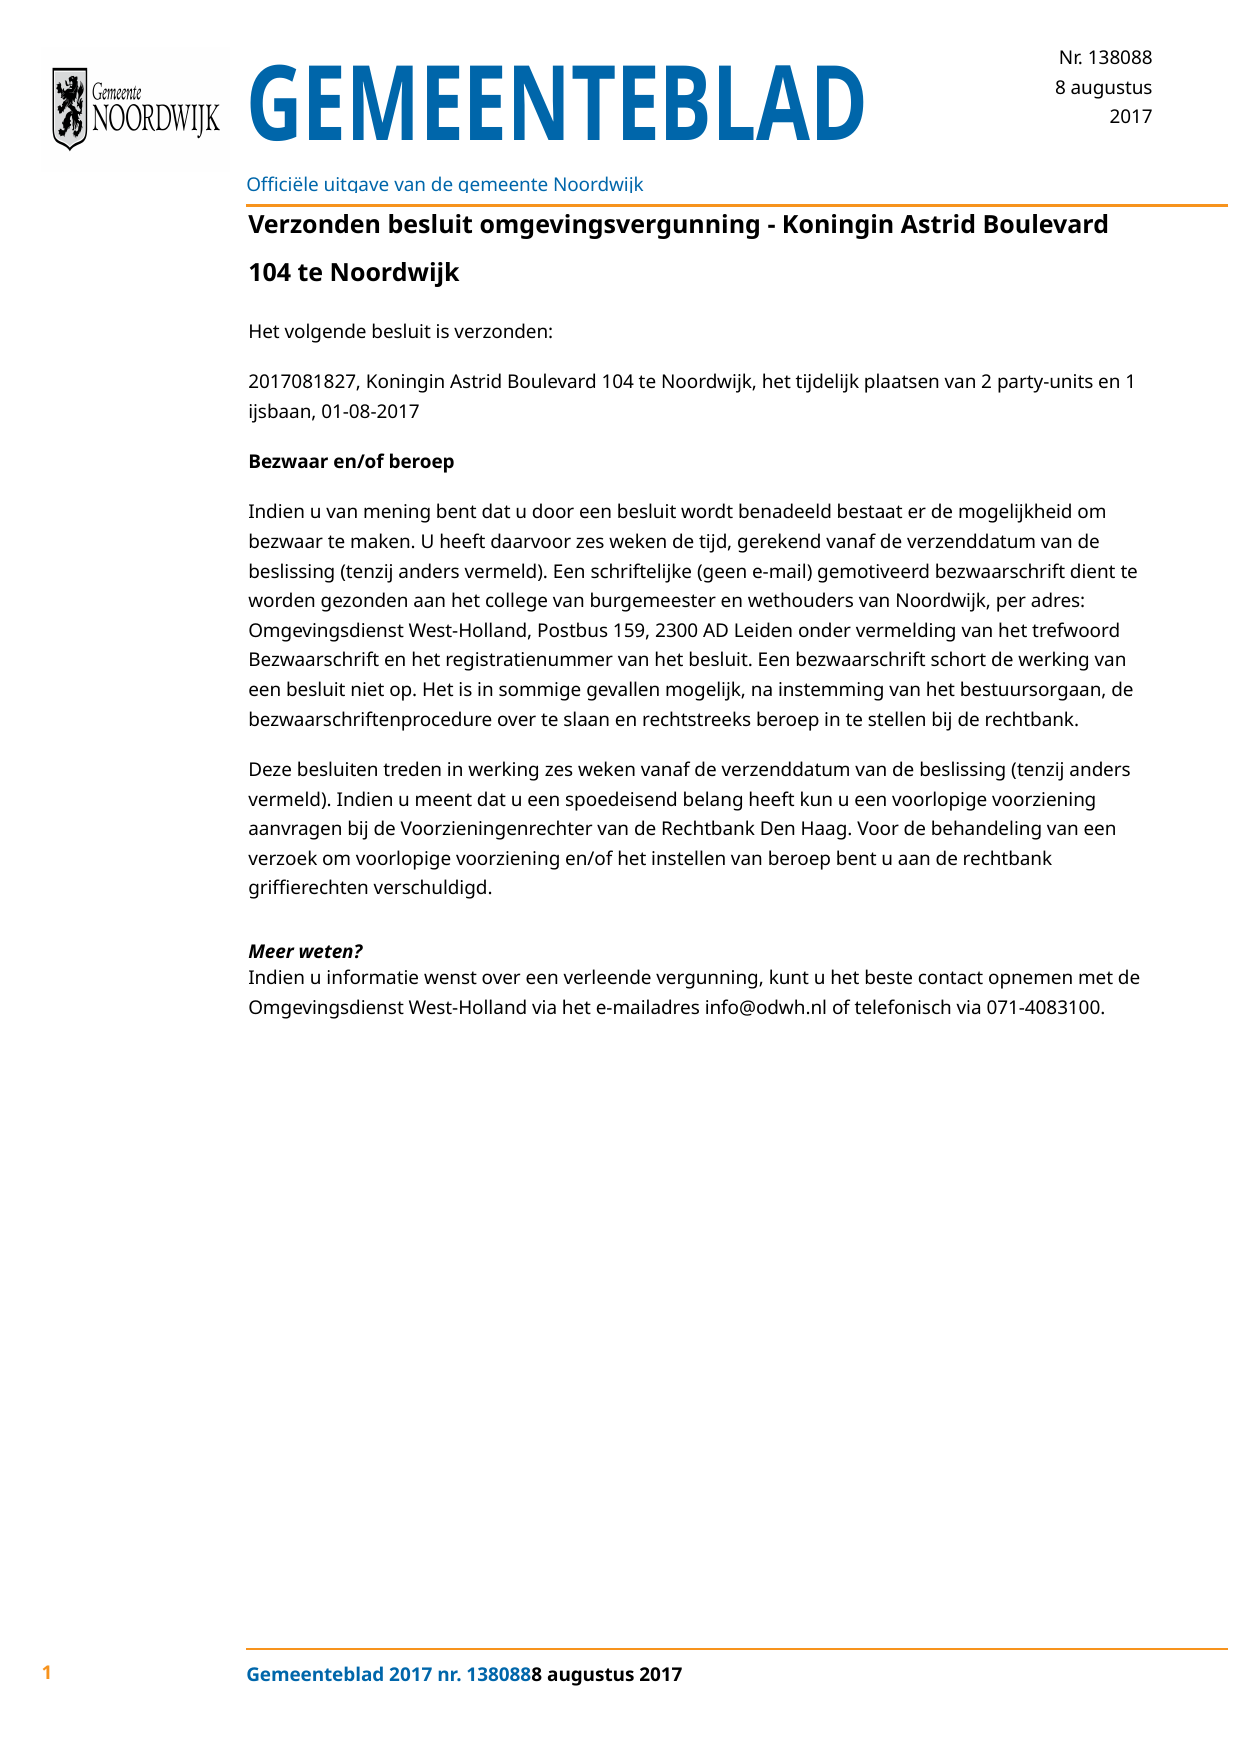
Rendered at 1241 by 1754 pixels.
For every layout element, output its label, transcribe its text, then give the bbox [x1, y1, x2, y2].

text Meer weten? [248, 938, 1152, 964]
text Indien u van mening bent dat u door een besluit wordt benadeeld bestaat er de mogelijkheid om bezwaar te maken. U heeft daarvoor zes weken de tijd, gerekend vanaf de verzenddatum van de beslissing (tenzij anders vermeld). Een schriftelijke (geen e-mail) gemotiveerd bezwaarschrift dient te worden gezonden aan het college van burgemeester en wethouders van Noordwijk, per adres: Omgevingsdienst West-Holland, Postbus 159, 2300 AD Leiden onder vermelding van het trefwoord Bezwaarschrift en het registratienummer van het besluit. Een bezwaarschrift schort de werking van een besluit niet op. Het is in sommige gevallen mogelijk, na instemming van het bestuursorgaan, de bezwaarschriftenprocedure over te slaan en rechtstreeks beroep in te stellen bij de rechtbank. [248, 499, 1152, 732]
text Bezwaar en/of beroep [248, 448, 1152, 474]
text Verzonden besluit omgevingsvergunning - Koningin Astrid Boulevard 104 te Noordwijk [248, 207, 1152, 288]
text Indien u informatie wenst over een verleende vergunning, kunt u het beste contact opnemen met de Omgevingsdienst West-Holland via het e-mailadres info@odwh.nl of telefonisch via 071-4083100. [248, 964, 1152, 1019]
text Deze besluiten treden in werking zes weken vanaf de verzenddatum van de beslissing (tenzij anders vermeld). Indien u meent dat u een spoedeisend belang heeft kun u een voorlopige voorziening aanvragen bij de Voorzieningenrechter van de Rechtbank Den Haag. Voor de behandeling van een verzoek om voorlopige voorziening en/of het instellen van beroep bent u aan de rechtbank griffierechten verschuldigd. [248, 756, 1152, 900]
text 2017081827, Koningin Astrid Boulevard 104 te Noordwijk, het tijdelijk plaatsen van 2 party-units en 1 ijsbaan, 01-08-2017 [248, 368, 1152, 424]
picture [41, 47, 231, 172]
text Het volgende besluit is verzonden: [248, 318, 1152, 344]
